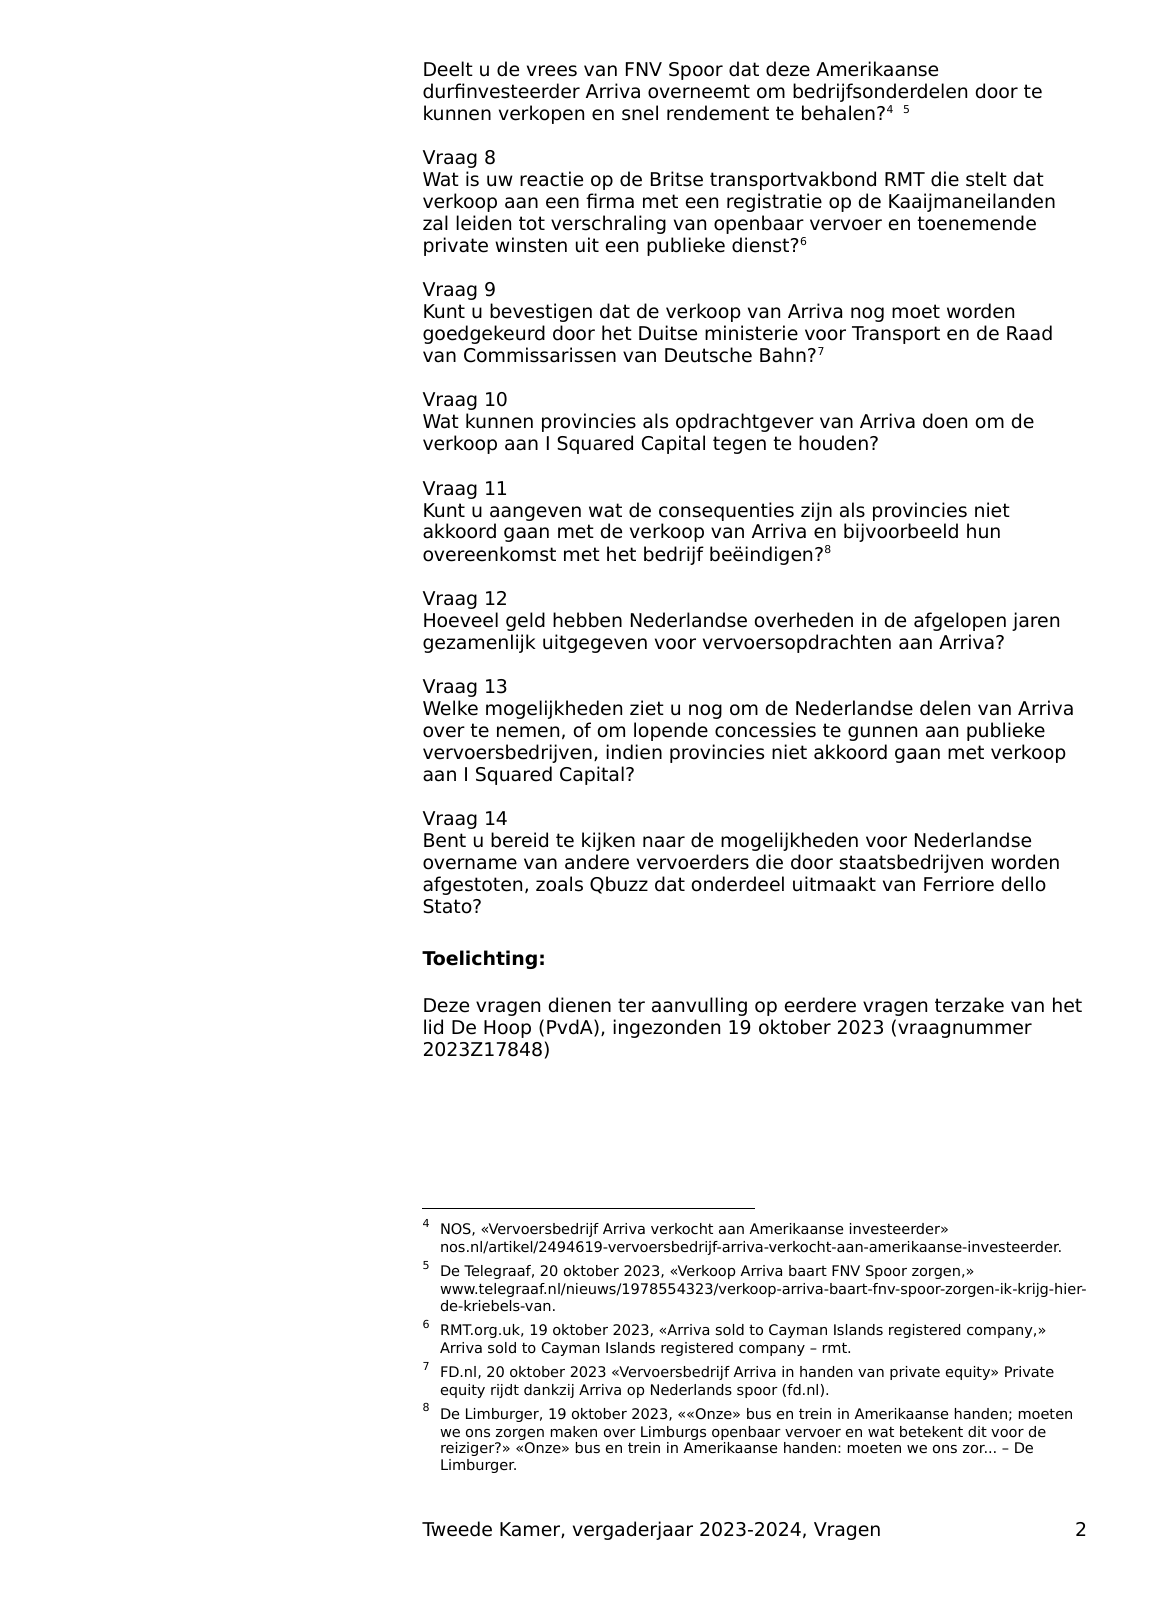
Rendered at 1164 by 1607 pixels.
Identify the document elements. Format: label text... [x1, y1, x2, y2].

text Vraag 10 [422, 389, 1087, 411]
text De Telegraaf, 20 oktober 2023, «Verkoop Arriva baart FNV Spoor zorgen,» www.telegraaf.nl/nieuws/1978554323/verkoop-arriva-baart-fnv-spoor-zorgen-ik-krijg-hier-de-kriebels-van. [422, 1259, 1087, 1315]
text NOS, «Vervoersbedrijf Arriva verkocht aan Amerikaanse investeerder» nos.nl/artikel/2494619-vervoersbedrijf-arriva-verkocht-aan-amerikaanse-investeerder. [422, 1217, 1087, 1256]
text Vraag 13 [422, 676, 1087, 698]
text Hoeveel geld hebben Nederlandse overheden in de afgelopen jaren gezamenlijk uitgegeven voor vervoersopdrachten aan Arriva? [422, 609, 1087, 653]
text Vraag 8 [422, 147, 1087, 169]
text Vraag 14 [422, 808, 1087, 830]
text Welke mogelijkheden ziet u nog om de Nederlandse delen van Arriva over te nemen, of om lopende concessies te gunnen aan publieke vervoersbedrijven, indien provincies niet akkoord gaan met verkoop aan I Squared Capital? [422, 698, 1087, 786]
text De Limburger, 19 oktober 2023, ««Onze» bus en trein in Amerikaanse handen; moeten we ons zorgen maken over Limburgs openbaar vervoer en wat betekent dit voor de reiziger?» «Onze» bus en trein in Amerikaanse handen: moeten we ons zor... – De Limburger. [422, 1402, 1087, 1474]
text Vraag 9 [422, 279, 1087, 301]
subtitle Toelichting: [422, 948, 1087, 970]
text Wat kunnen provincies als opdrachtgever van Arriva doen om de verkoop aan I Squared Capital tegen te houden? [422, 411, 1087, 455]
text FD.nl, 20 oktober 2023 «Vervoersbedrijf Arriva in handen van private equity» Private equity rijdt dankzij Arriva op Nederlands spoor (fd.nl). [422, 1360, 1087, 1399]
text Deelt u de vrees van FNV Spoor dat deze Amerikaanse durfinvesteerder Arriva overneemt om bedrijfsonderdelen door te kunnen verkopen en snel rendement te behalen? [422, 59, 1087, 125]
text Vraag 11 [422, 477, 1087, 499]
text Kunt u aangeven wat de consequenties zijn als provincies niet akkoord gaan met de verkoop van Arriva en bijvoorbeeld hun overeenkomst met het bedrijf beëindigen? [422, 499, 1087, 565]
text Vraag 12 [422, 588, 1087, 609]
text Kunt u bevestigen dat de verkoop van Arriva nog moet worden goedgekeurd door het Duitse ministerie voor Transport en de Raad van Commissarissen van Deutsche Bahn? [422, 301, 1087, 367]
text RMT.org.uk, 19 oktober 2023, «Arriva sold to Cayman Islands registered company,» Arriva sold to Cayman Islands registered company – rmt. [422, 1318, 1087, 1357]
text Wat is uw reactie op de Britse transportvakbond RMT die stelt dat verkoop aan een firma met een registratie op de Kaaijmaneilanden zal leiden tot verschraling van openbaar vervoer en toenemende private winsten uit een publieke dienst? [422, 169, 1087, 257]
text Deze vragen dienen ter aanvulling op eerdere vragen terzake van het lid De Hoop (PvdA), ingezonden 19 oktober 2023 (vraagnummer 2023Z17848) [422, 995, 1087, 1061]
text Bent u bereid te kijken naar de mogelijkheden voor Nederlandse overname van andere vervoerders die door staatsbedrijven worden afgestoten, zoals Qbuzz dat onderdeel uitmaakt van Ferriore dello Stato? [422, 830, 1087, 918]
